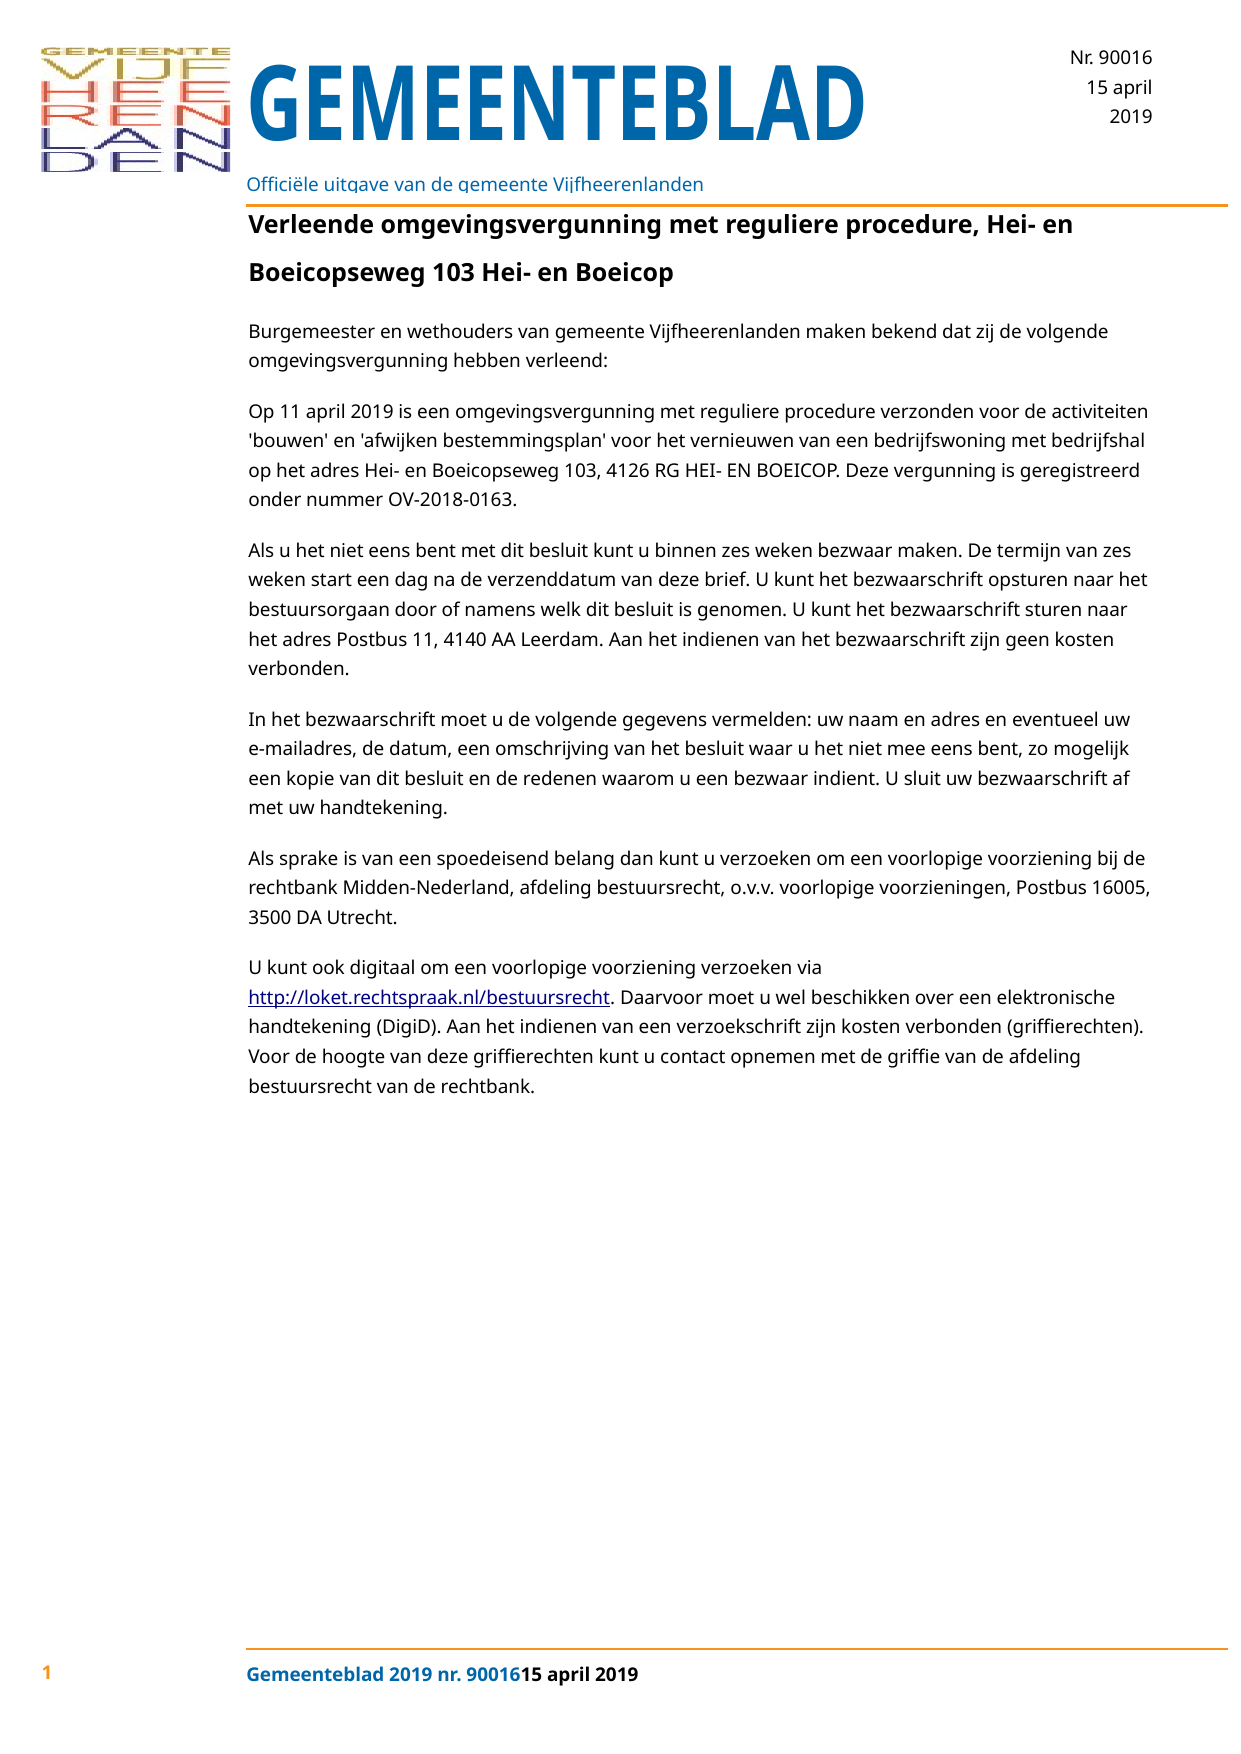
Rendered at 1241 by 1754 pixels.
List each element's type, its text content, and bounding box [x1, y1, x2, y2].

picture [41, 47, 231, 172]
text Op 11 april 2019 is een omgevingsvergunning met reguliere procedure verzonden voor de activiteiten 'bouwen' en 'afwijken bestemmingsplan' voor het vernieuwen van een bedrijfswoning met bedrijfshal op het adres Hei- en Boeicopseweg 103, 4126 RG HEI- EN BOEICOP. Deze vergunning is geregistreerd onder nummer OV-2018-0163. [248, 398, 1152, 512]
text Burgemeester en wethouders van gemeente Vijfheerenlanden maken bekend dat zij de volgende omgevingsvergunning hebben verleend: [248, 318, 1152, 373]
text Als u het niet eens bent met dit besluit kunt u binnen zes weken bezwaar maken. De termijn van zes weken start een dag na de verzenddatum van deze brief. U kunt het bezwaarschrift opsturen naar het bestuursorgaan door of namens welk dit besluit is genomen. U kunt het bezwaarschrift sturen naar het adres Postbus 11, 4140 AA Leerdam. Aan het indienen van het bezwaarschrift zijn geen kosten verbonden. [248, 537, 1152, 681]
text Als sprake is van een spoedeisend belang dan kunt u verzoeken om een voorlopige voorziening bij de rechtbank Midden-Nederland, afdeling bestuursrecht, o.v.v. voorlopige voorzieningen, Postbus 16005, 3500 DA Utrecht. [248, 845, 1152, 930]
text In het bezwaarschrift moet u de volgende gegevens vermelden: uw naam en adres en eventueel uw e-mailadres, de datum, een omschrijving van het besluit waar u het niet mee eens bent, zo mogelijk een kopie van dit besluit en de redenen waarom u een bezwaar indient. U sluit uw bezwaarschrift af met uw handtekening. [248, 706, 1152, 820]
text U kunt ook digitaal om een voorlopige voorziening verzoeken via http://loket.rechtspraak.nl/bestuursrecht. Daarvoor moet u wel beschikken over een elektronische handtekening (DigiD). Aan het indienen van een verzoekschrift zijn kosten verbonden (griffierechten). Voor de hoogte van deze griffierechten kunt u contact opnemen met de griffie van de afdeling bestuursrecht van de rechtbank. [248, 954, 1152, 1099]
text Verleende omgevingsvergunning met reguliere procedure, Hei- en Boeicopseweg 103 Hei- en Boeicop [248, 207, 1152, 288]
